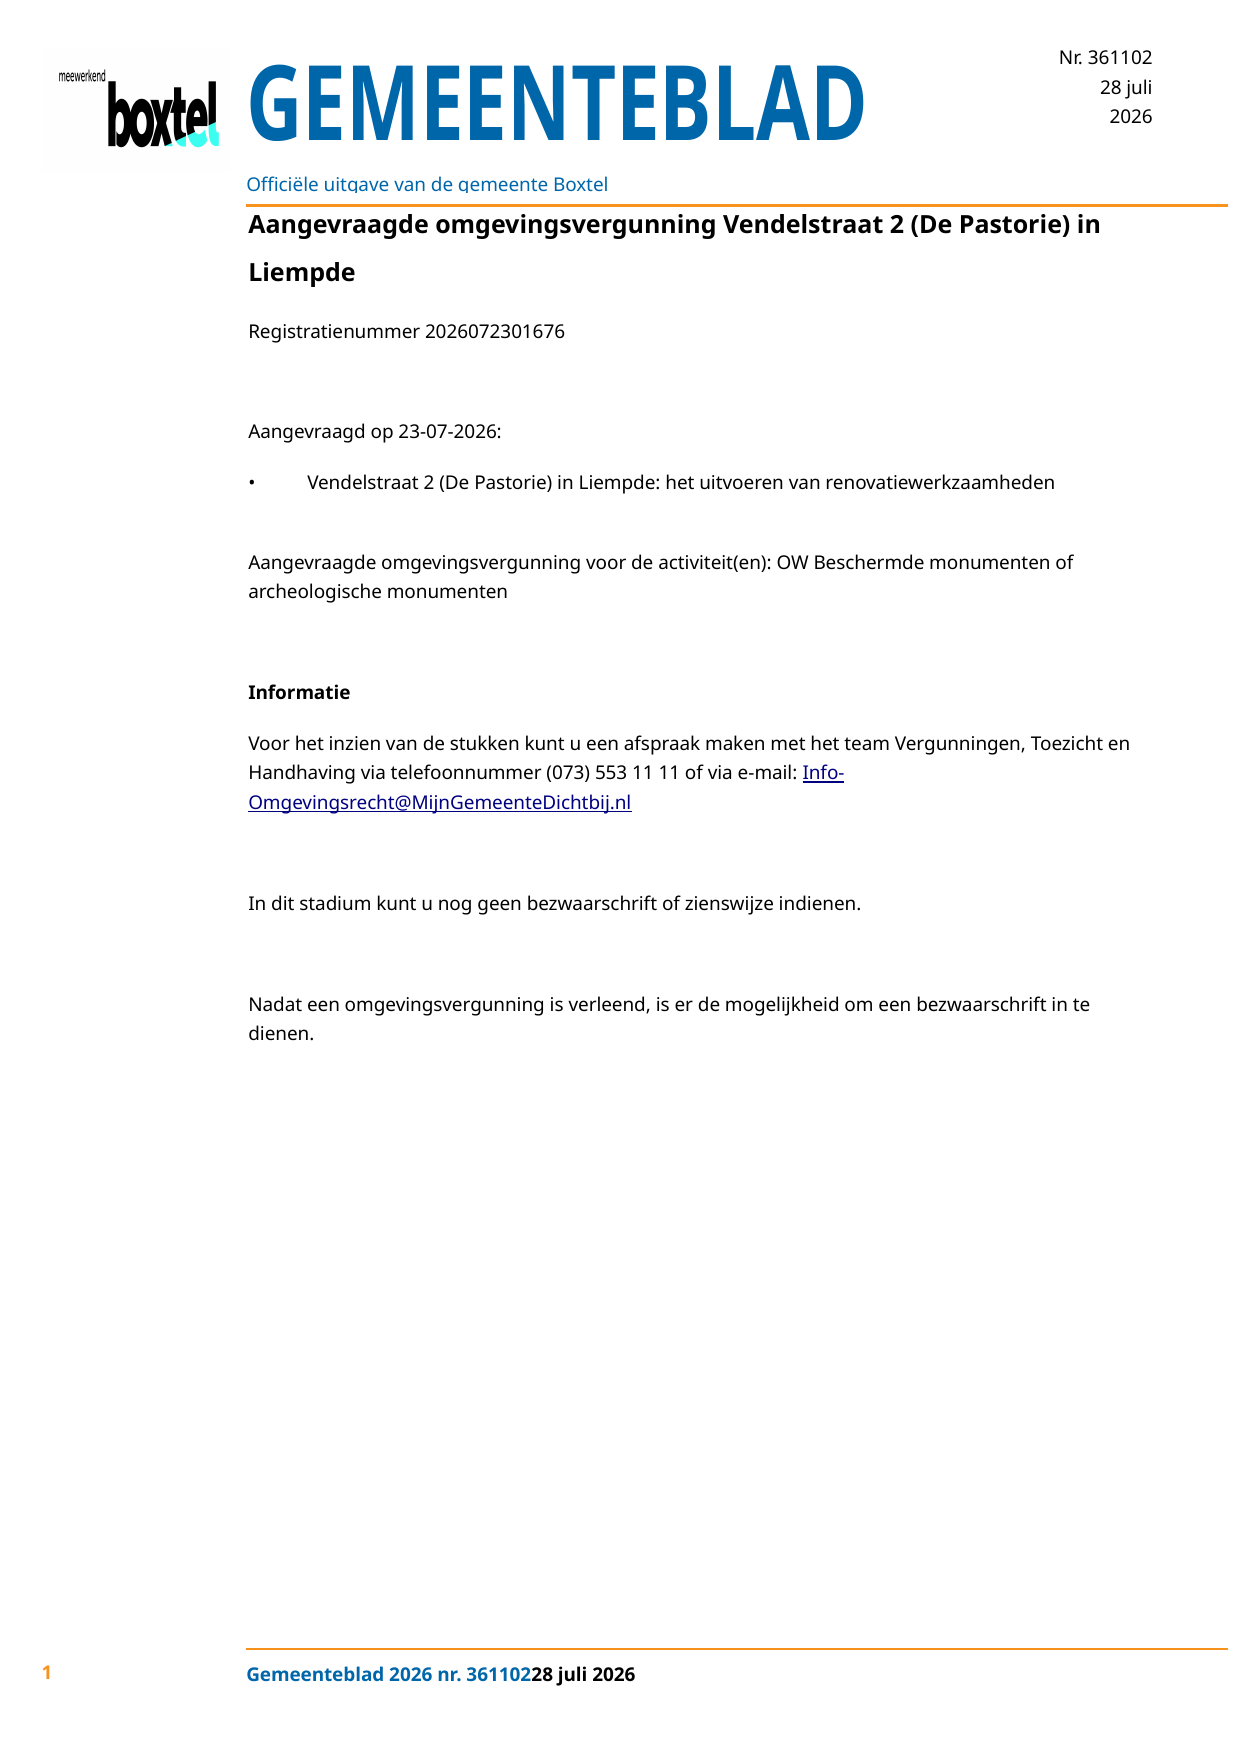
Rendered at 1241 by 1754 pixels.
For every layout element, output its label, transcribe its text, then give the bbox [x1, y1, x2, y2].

text Nadat een omgevingsvergunning is verleend, is er de mogelijkheid om een bezwaarschrift in te dienen. [248, 991, 1152, 1046]
text Informatie [248, 679, 1152, 705]
picture [41, 47, 231, 172]
text Voor het inzien van de stukken kunt u een afspraak maken met het team Vergunningen, Toezicht en Handhaving via telefoonnummer (073) 553 11 11 of via e-mail: Info-Omgevingsrecht@MijnGemeenteDichtbij.nl [248, 730, 1152, 815]
text Aangevraagd op 23-07-2026: [248, 419, 1152, 444]
text Registratienummer 2026072301676 [248, 318, 1152, 344]
list Vendelstraat 2 (De Pastorie) in Liempde: het uitvoeren van renovatiewerkzaamheden [248, 469, 1152, 495]
text Aangevraagde omgevingsvergunning Vendelstraat 2 (De Pastorie) in Liempde [248, 207, 1152, 288]
text In dit stadium kunt u nog geen bezwaarschrift of zienswijze indienen. [248, 890, 1152, 916]
text Aangevraagde omgevingsvergunning voor de activiteit(en): OW Beschermde monumenten of archeologische monumenten [248, 549, 1152, 604]
